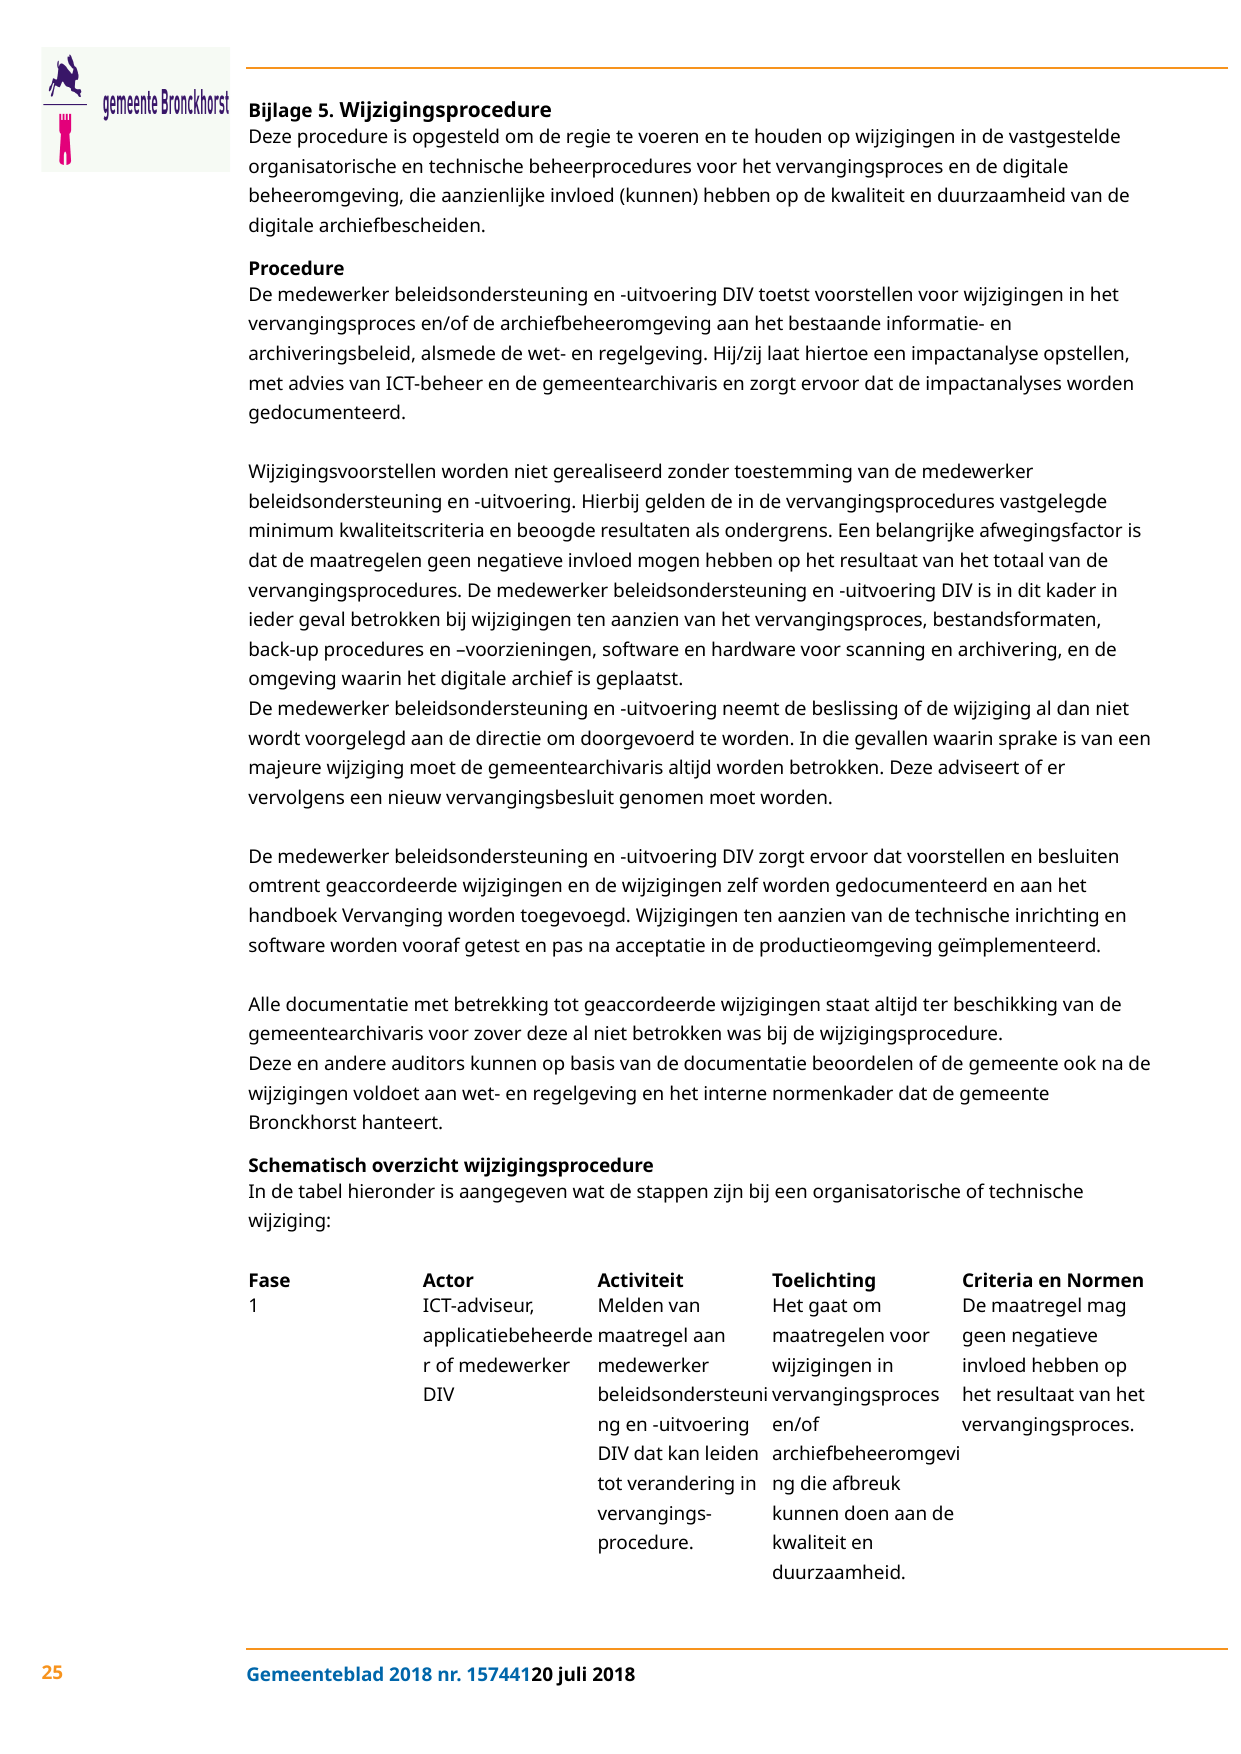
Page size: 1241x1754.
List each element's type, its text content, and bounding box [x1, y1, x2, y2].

table_cell De maatregel mag geen negatieve invloed hebben op het resultaat van het vervangingsproces. [962, 1293, 1152, 1585]
text De medewerker beleidsondersteuning en -uitvoering neemt de beslissing of de wijziging al dan niet wordt voorgelegd aan de directie om doorgevoerd te worden. In die gevallen waarin sprake is van een majeure wijziging moet de gemeentearchivaris altijd worden betrokken. Deze adviseert of er vervolgens een nieuw vervangingsbesluit genomen moet worden. [248, 695, 1152, 809]
text Deze procedure is opgesteld om de regie te voeren en te houden op wijzigingen in de vastgestelde organisatorische en technische beheerprocedures voor het vervangingsproces en de digitale beheeromgeving, die aanzienlijke invloed (kunnen) hebben op de kwaliteit en duurzaamheid van de digitale archiefbescheiden. [248, 123, 1152, 238]
text Schematisch overzicht wijzigingsprocedure [248, 1152, 1152, 1178]
table_header Toelichting [772, 1267, 962, 1293]
table_header Activiteit [597, 1267, 772, 1293]
table_cell Melden van maatregel aan medewerker beleidsondersteuning en -uitvoering DIV dat kan leiden tot verandering in vervangings-procedure. [597, 1293, 772, 1585]
text In de tabel hieronder is aangegeven wat de stappen zijn bij een organisatorische of technische wijziging: [248, 1178, 1152, 1233]
table_header Fase [248, 1267, 423, 1293]
text De medewerker beleidsondersteuning en -uitvoering DIV toetst voorstellen voor wijzigingen in het vervangingsproces en/of de archiefbeheeromgeving aan het bestaande informatie- en archiveringsbeleid, alsmede de wet- en regelgeving. Hij/zij laat hiertoe een impactanalyse opstellen, met advies van ICT-beheer en de gemeentearchivaris en zorgt ervoor dat de impactanalyses worden gedocumenteerd. [248, 281, 1152, 425]
text Bijlage 5. Wijzigingsprocedure [248, 95, 1152, 123]
text Deze en andere auditors kunnen op basis van de documentatie beoordelen of de gemeente ook na de wijzigingen voldoet aan wet- en regelgeving en het interne normenkader dat de gemeente Bronckhorst hanteert. [248, 1050, 1152, 1135]
table_cell 1 [248, 1293, 423, 1585]
text Procedure [248, 255, 1152, 281]
table_header Criteria en Normen [962, 1267, 1152, 1293]
text De medewerker beleidsondersteuning en -uitvoering DIV zorgt ervoor dat voorstellen en besluiten omtrent geaccordeerde wijzigingen en de wijzigingen zelf worden gedocumenteerd en aan het handboek Vervanging worden toegevoegd. Wijzigingen ten aanzien van de technische inrichting en software worden vooraf getest en pas na acceptatie in de productieomgeving geïmplementeerd. [248, 843, 1152, 957]
picture [41, 47, 231, 172]
table_header Actor [423, 1267, 597, 1293]
text Alle documentatie met betrekking tot geaccordeerde wijzigingen staat altijd ter beschikking van de gemeentearchivaris voor zover deze al niet betrokken was bij de wijzigingsprocedure. [248, 991, 1152, 1046]
table_cell Het gaat om maatregelen voor wijzigingen in vervangingsproces en/of archiefbeheeromgeving die afbreuk kunnen doen aan de kwaliteit en duurzaamheid. [772, 1293, 962, 1585]
text Wijzigingsvoorstellen worden niet gerealiseerd zonder toestemming van de medewerker beleidsondersteuning en -uitvoering. Hierbij gelden de in de vervangingsprocedures vastgelegde minimum kwaliteitscriteria en beoogde resultaten als ondergrens. Een belangrijke afwegingsfactor is dat de maatregelen geen negatieve invloed mogen hebben op het resultaat van het totaal van de vervangingsprocedures. De medewerker beleidsondersteuning en -uitvoering DIV is in dit kader in ieder geval betrokken bij wijzigingen ten aanzien van het vervangingsproces, bestandsformaten, back-up procedures en –voorzieningen, software en hardware voor scanning en archivering, en de omgeving waarin het digitale archief is geplaatst. [248, 458, 1152, 691]
table_cell ICT-adviseur, applicatiebeheerder of medewerker DIV [423, 1293, 597, 1585]
